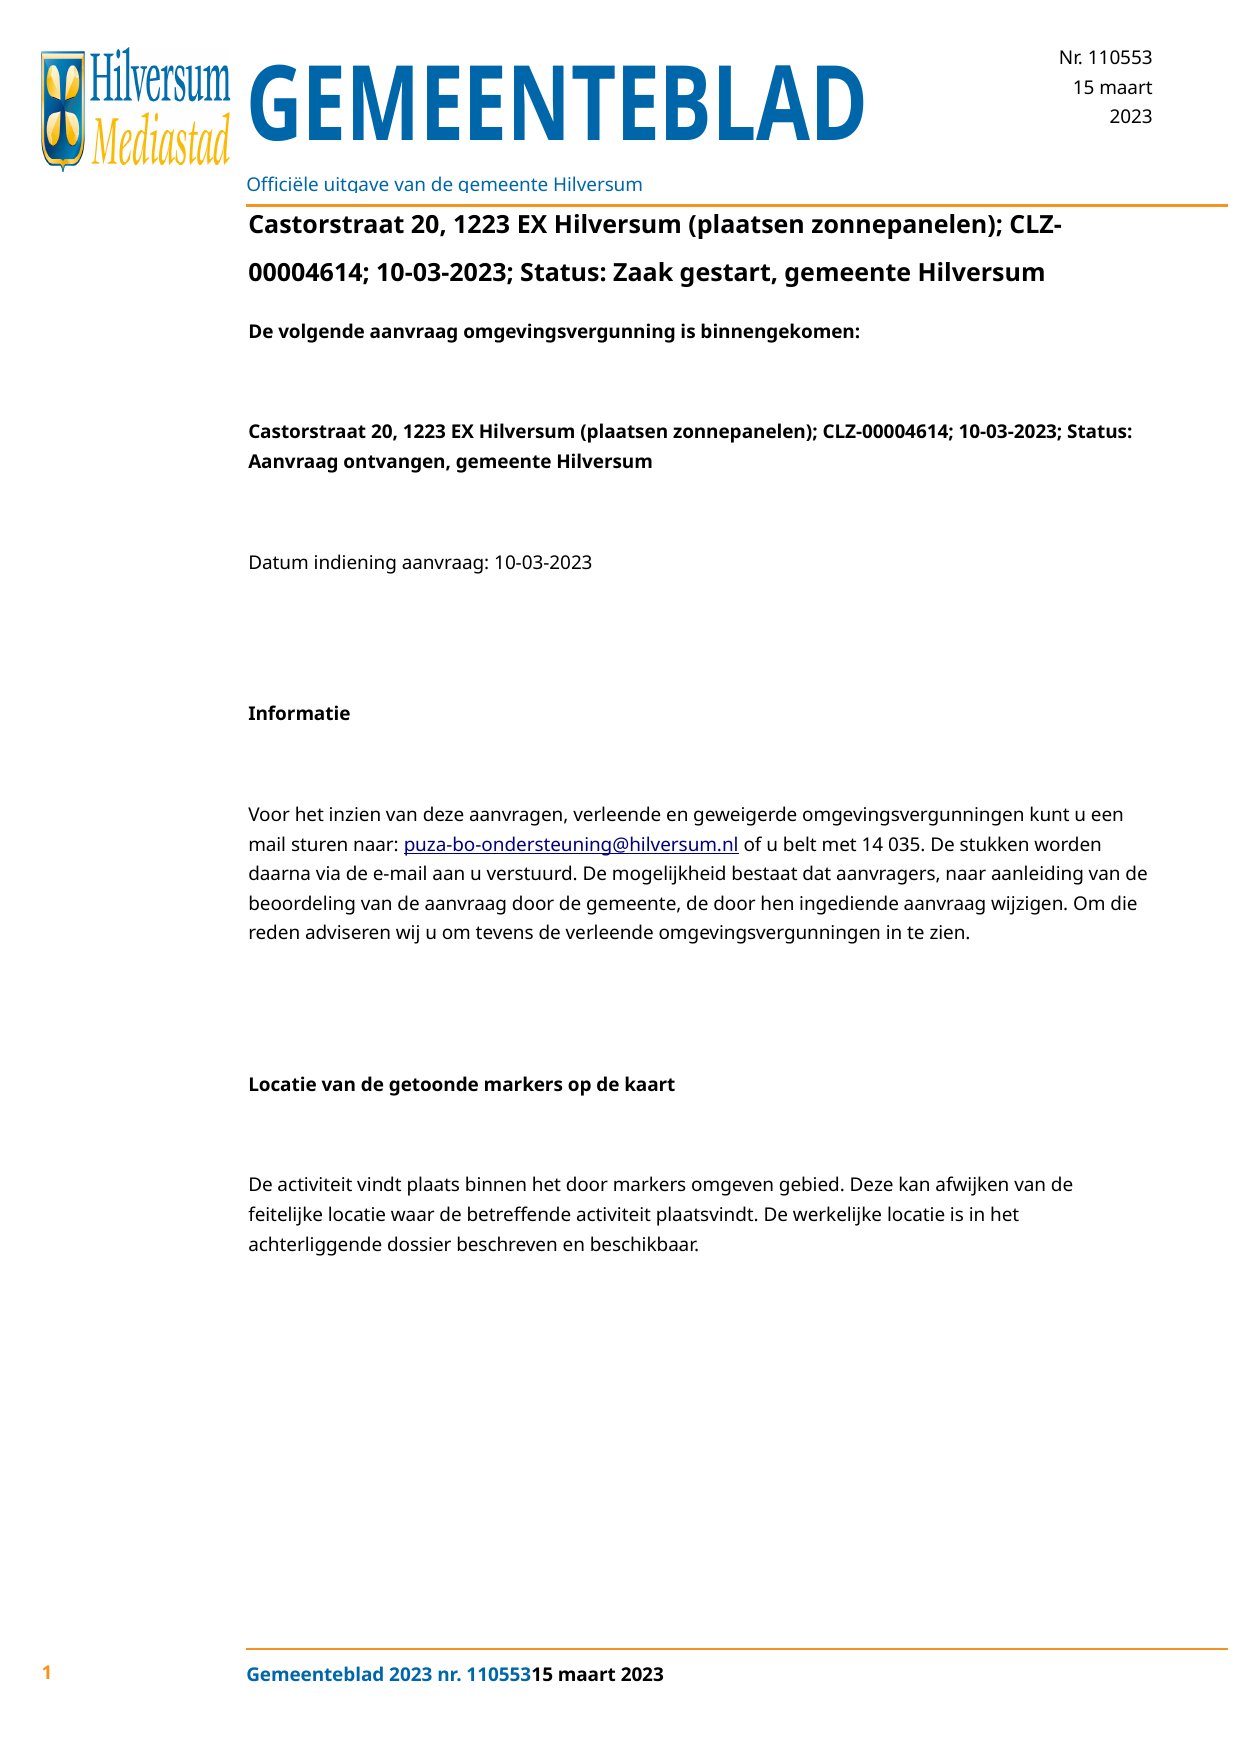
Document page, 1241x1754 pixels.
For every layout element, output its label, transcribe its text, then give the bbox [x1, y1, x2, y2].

text Castorstraat 20, 1223 EX Hilversum (plaatsen zonnepanelen); CLZ-00004614; 10-03-2023; Status: Zaak gestart, gemeente Hilversum [248, 207, 1152, 288]
picture [41, 47, 231, 172]
text Informatie [248, 700, 1152, 726]
text Voor het inzien van deze aanvragen, verleende en geweigerde omgevingsvergunningen kunt u een mail sturen naar: puza-bo-ondersteuning@hilversum.nl of u belt met 14 035. De stukken worden daarna via de e-mail aan u verstuurd. De mogelijkheid bestaat dat aanvragers, naar aanleiding van de beoordeling van de aanvraag door de gemeente, de door hen ingediende aanvraag wijzigen. Om die reden adviseren wij u om tevens de verleende omgevingsvergunningen in te zien. [248, 801, 1152, 945]
text Locatie van de getoonde markers op de kaart [248, 1071, 1152, 1097]
text De activiteit vindt plaats binnen het door markers omgeven gebied. Deze kan afwijken van de feitelijke locatie waar de betreffende activiteit plaatsvindt. De werkelijke locatie is in het achterliggende dossier beschreven en beschikbaar. [248, 1172, 1152, 1257]
text Datum indiening aanvraag: 10-03-2023 [248, 549, 1152, 575]
text De volgende aanvraag omgevingsvergunning is binnengekomen: [248, 318, 1152, 344]
text Castorstraat 20, 1223 EX Hilversum (plaatsen zonnepanelen); CLZ-00004614; 10-03-2023; Status: Aanvraag ontvangen, gemeente Hilversum [248, 419, 1152, 474]
